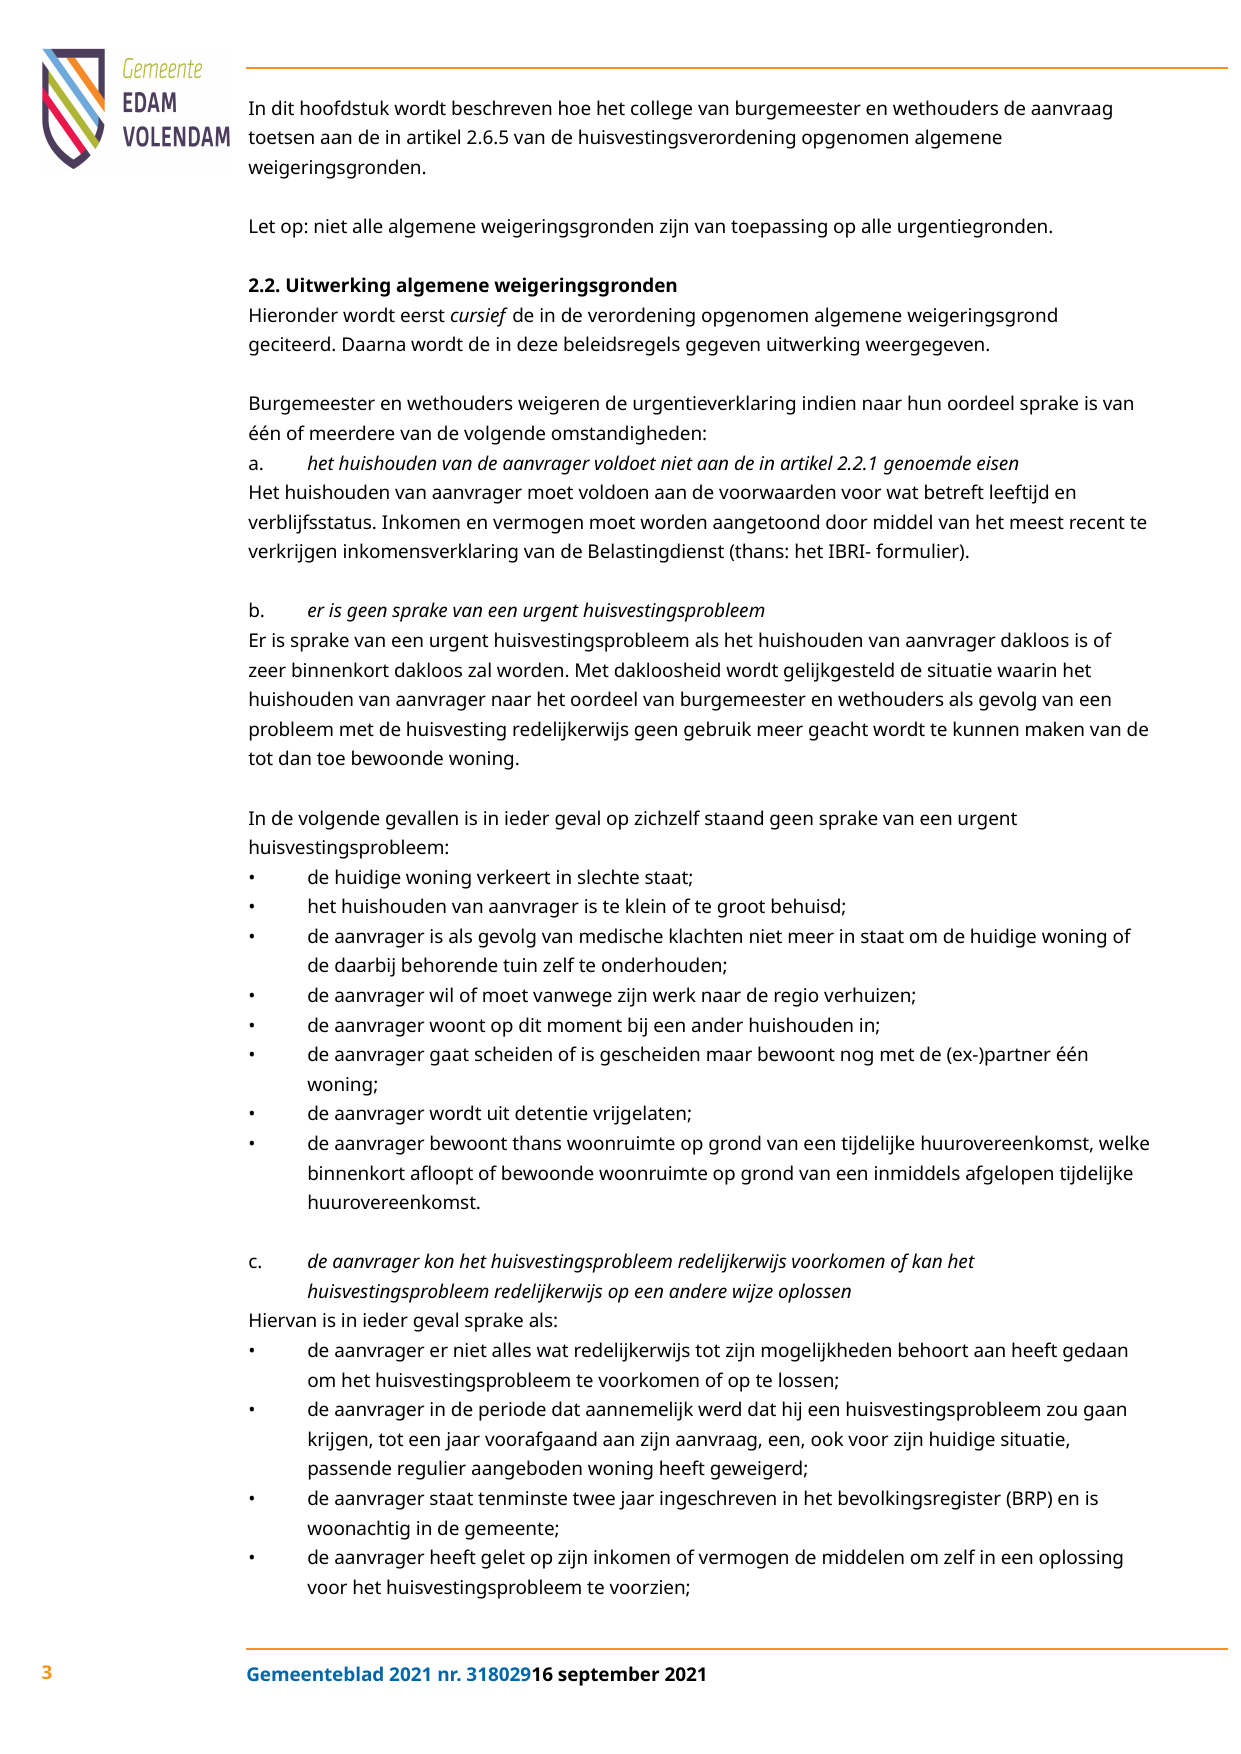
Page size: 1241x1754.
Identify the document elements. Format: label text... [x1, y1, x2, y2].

list het huishouden van aanvrager is te klein of te groot behuisd; [248, 893, 1152, 919]
text 2.2. Uitwerking algemene weigeringsgronden [248, 272, 1152, 298]
text Het huishouden van aanvrager moet voldoen aan de voorwaarden voor wat betreft leeftijd en verblijfsstatus. Inkomen en vermogen moet worden aangetoond door middel van het meest recent te verkrijgen inkomensverklaring van de Belastingdienst (thans: het IBRI- formulier). [248, 479, 1152, 564]
list de aanvrager wordt uit detentie vrijgelaten; [248, 1101, 1152, 1126]
list de aanvrager gaat scheiden of is gescheiden maar bewoont nog met de (ex-)partner één woning; [248, 1041, 1152, 1097]
picture [41, 47, 231, 172]
text Burgemeester en wethouders weigeren de urgentieverklaring indien naar hun oordeel sprake is van één of meerdere van de volgende omstandigheden: [248, 391, 1152, 446]
list het huishouden van de aanvrager voldoet niet aan de in artikel 2.2.1 genoemde eisen [248, 450, 1152, 476]
list de aanvrager bewoont thans woonruimte op grond van een tijdelijke huurovereenkomst, welke binnenkort afloopt of bewoonde woonruimte op grond van een inmiddels afgelopen tijdelijke huurovereenkomst. [248, 1130, 1152, 1215]
list de aanvrager is als gevolg van medische klachten niet meer in staat om de huidige woning of de daarbij behorende tuin zelf te onderhouden; [248, 923, 1152, 978]
list de aanvrager staat tenminste twee jaar ingeschreven in het bevolkingsregister (BRP) en is woonachtig in de gemeente; [248, 1485, 1152, 1541]
text Er is sprake van een urgent huisvestingsprobleem als het huishouden van aanvrager dakloos is of zeer binnenkort dakloos zal worden. Met dakloosheid wordt gelijkgesteld de situatie waarin het huishouden van aanvrager naar het oordeel van burgemeester en wethouders als gevolg van een probleem met de huisvesting redelijkerwijs geen gebruik meer geacht wordt te kunnen maken van de tot dan toe bewoonde woning. [248, 627, 1152, 771]
list de aanvrager er niet alles wat redelijkerwijs tot zijn mogelijkheden behoort aan heeft gedaan om het huisvestingsprobleem te voorkomen of op te lossen; [248, 1337, 1152, 1393]
text Hieronder wordt eerst cursief de in de verordening opgenomen algemene weigeringsgrond geciteerd. Daarna wordt de in deze beleidsregels gegeven uitwerking weergegeven. [248, 302, 1152, 357]
list de huidige woning verkeert in slechte staat; [248, 864, 1152, 890]
list de aanvrager woont op dit moment bij een ander huishouden in; [248, 1012, 1152, 1038]
text Hiervan is in ieder geval sprake als: [248, 1308, 1152, 1333]
list de aanvrager kon het huisvestingsprobleem redelijkerwijs voorkomen of kan het huisvestingsprobleem redelijkerwijs op een andere wijze oplossen [248, 1248, 1152, 1304]
list de aanvrager wil of moet vanwege zijn werk naar de regio verhuizen; [248, 982, 1152, 1008]
text Let op: niet alle algemene weigeringsgronden zijn van toepassing op alle urgentiegronden. [248, 213, 1152, 239]
list de aanvrager heeft gelet op zijn inkomen of vermogen de middelen om zelf in een oplossing voor het huisvestingsprobleem te voorzien; [248, 1544, 1152, 1600]
text In de volgende gevallen is in ieder geval op zichzelf staand geen sprake van een urgent huisvestingsprobleem: [248, 805, 1152, 860]
list er is geen sprake van een urgent huisvestingsprobleem [248, 598, 1152, 623]
text In dit hoofdstuk wordt beschreven hoe het college van burgemeester en wethouders de aanvraag toetsen aan de in artikel 2.6.5 van de huisvestingsverordening opgenomen algemene weigeringsgronden. [248, 95, 1152, 180]
list de aanvrager in de periode dat aannemelijk werd dat hij een huisvestingsprobleem zou gaan krijgen, tot een jaar voorafgaand aan zijn aanvraag, een, ook voor zijn huidige situatie, passende regulier aangeboden woning heeft geweigerd; [248, 1396, 1152, 1481]
